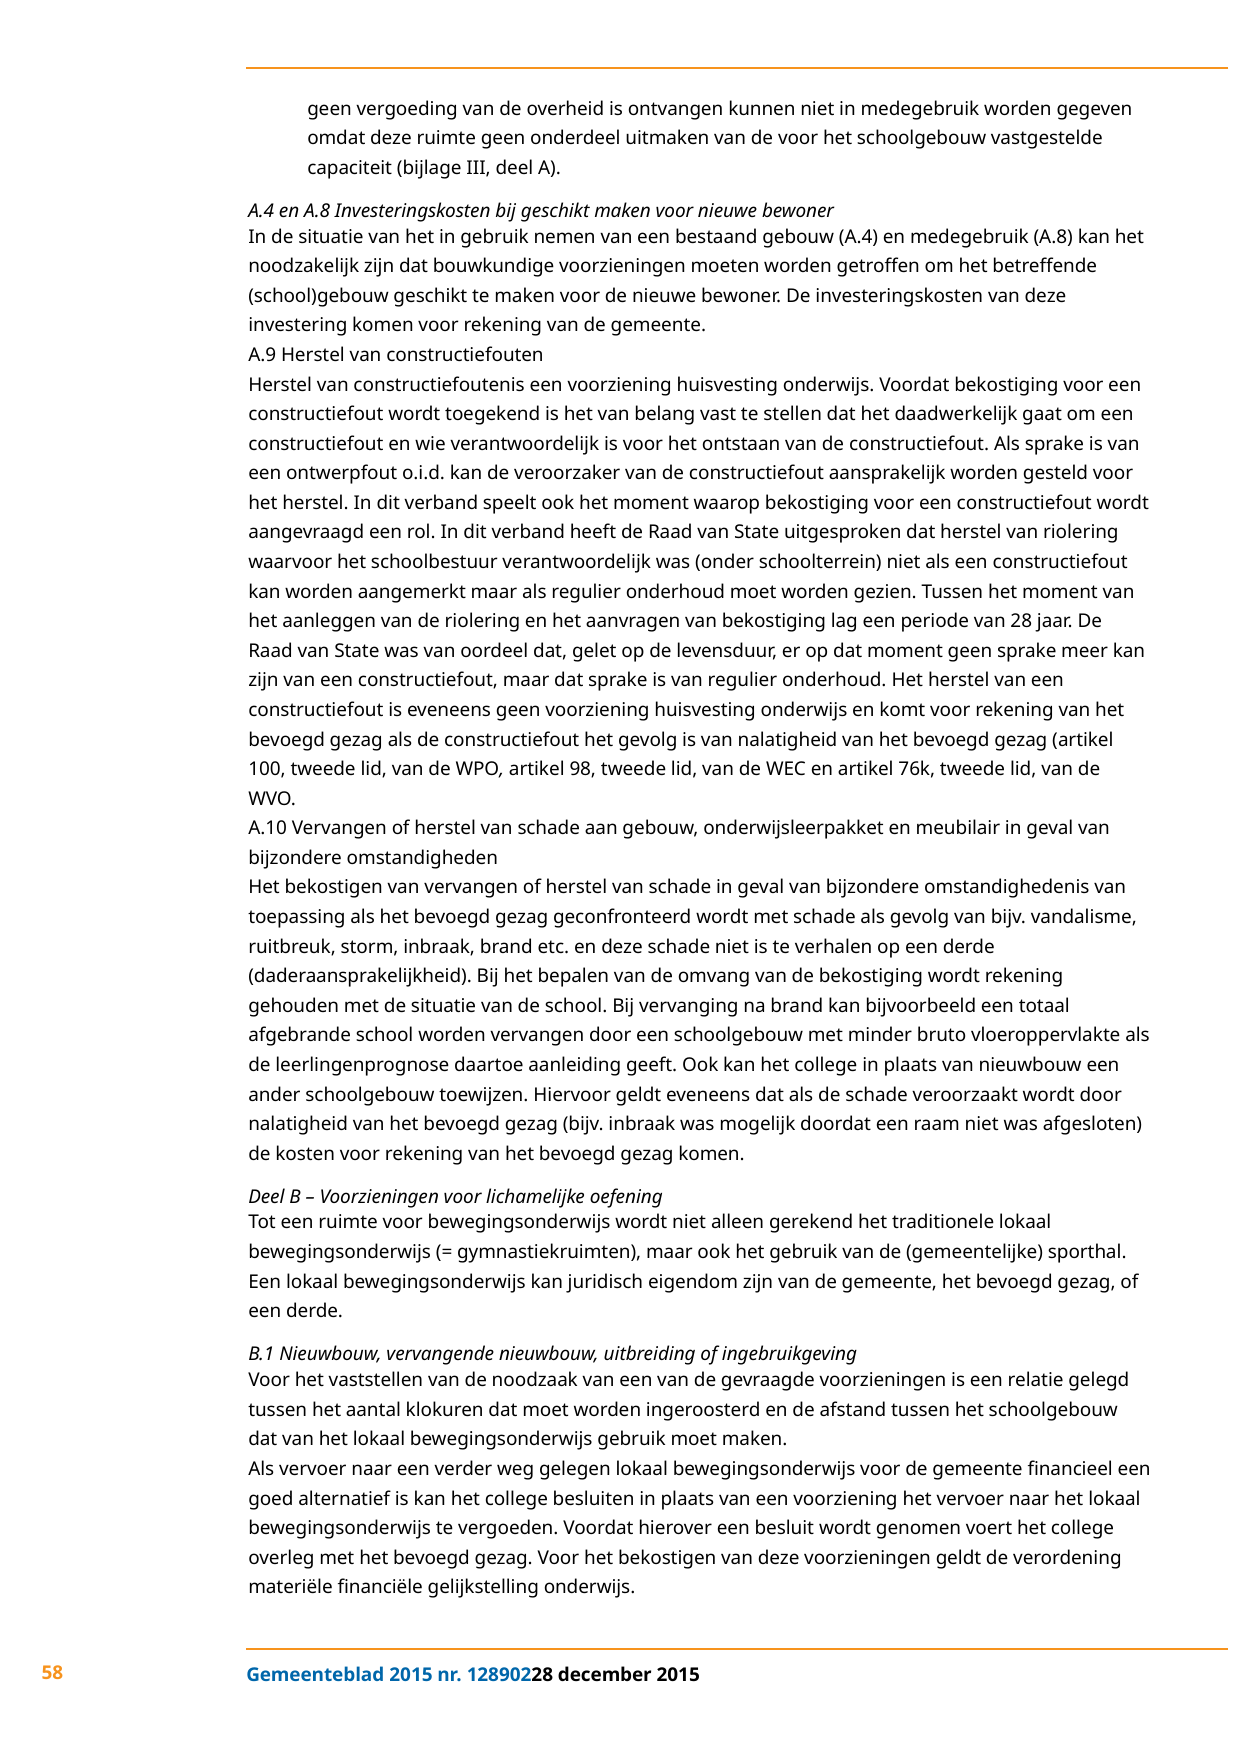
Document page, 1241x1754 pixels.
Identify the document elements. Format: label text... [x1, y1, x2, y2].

text Herstel van constructiefoutenis een voorziening huisvesting onderwijs. Voordat bekostiging voor een constructiefout wordt toegekend is het van belang vast te stellen dat het daadwerkelijk gaat om een constructiefout en wie verantwoordelijk is voor het ontstaan van de constructiefout. Als sprake is van een ontwerpfout o.i.d. kan de veroorzaker van de constructiefout aansprakelijk worden gesteld voor het herstel. In dit verband speelt ook het moment waarop bekostiging voor een constructiefout wordt aangevraagd een rol. In dit verband heeft de Raad van State uitgesproken dat herstel van riolering waarvoor het schoolbestuur verantwoordelijk was (onder schoolterrein) niet als een constructiefout kan worden aangemerkt maar als regulier onderhoud moet worden gezien. Tussen het moment van het aanleggen van de riolering en het aanvragen van bekostiging lag een periode van 28 jaar. De Raad van State was van oordeel dat, gelet op de levensduur, er op dat moment geen sprake meer kan zijn van een constructiefout, maar dat sprake is van regulier onderhoud. Het herstel van een constructiefout is eveneens geen voorziening huisvesting onderwijs en komt voor rekening van het bevoegd gezag als de constructiefout het gevolg is van nalatigheid van het bevoegd gezag (artikel 100, tweede lid, van de WPO, artikel 98, tweede lid, van de WEC en artikel 76k, tweede lid, van de WVO. [248, 371, 1152, 811]
text Het bekostigen van vervangen of herstel van schade in geval van bijzondere omstandighedenis van toepassing als het bevoegd gezag geconfronteerd wordt met schade als gevolg van bijv. vandalisme, ruitbreuk, storm, inbraak, brand etc. en deze schade niet is te verhalen op een derde (daderaansprakelijkheid). Bij het bepalen van de omvang van de bekostiging wordt rekening gehouden met de situatie van de school. Bij vervanging na brand kan bijvoorbeeld een totaal afgebrande school worden vervangen door een schoolgebouw met minder bruto vloeroppervlakte als de leerlingenprognose daartoe aanleiding geeft. Ook kan het college in plaats van nieuwbouw een ander schoolgebouw toewijzen. Hiervoor geldt eveneens dat als de schade veroorzaakt wordt door nalatigheid van het bevoegd gezag (bijv. inbraak was mogelijk doordat een raam niet was afgesloten) de kosten voor rekening van het bevoegd gezag komen. [248, 874, 1152, 1166]
text In de situatie van het in gebruik nemen van een bestaand gebouw (A.4) en medegebruik (A.8) kan het noodzakelijk zijn dat bouwkundige voorzieningen moeten worden getroffen om het betreffende (school)gebouw geschikt te maken voor de nieuwe bewoner. De investeringskosten van deze investering komen voor rekening van de gemeente. [248, 223, 1152, 337]
text A.9 Herstel van constructiefouten [248, 341, 1152, 367]
text A.10 Vervangen of herstel van schade aan gebouw, onderwijsleerpakket en meubilair in geval van bijzondere omstandigheden [248, 814, 1152, 870]
picture [41, 47, 231, 172]
text A.4 en A.8 Investeringskosten bij geschikt maken voor nieuwe bewoner [248, 197, 1152, 223]
list geen vergoeding van de overheid is ontvangen kunnen niet in medegebruik worden gegeven omdat deze ruimte geen onderdeel uitmaken van de voor het schoolgebouw vastgestelde capaciteit (bijlage III, deel A). [248, 95, 1152, 180]
text Voor het vaststellen van de noodzaak van een van de gevraagde voorzieningen is een relatie gelegd tussen het aantal klokuren dat moet worden ingeroosterd en de afstand tussen het schoolgebouw dat van het lokaal bewegingsonderwijs gebruik moet maken. [248, 1366, 1152, 1451]
text Deel B – Voorzieningen voor lichamelijke oefening [248, 1183, 1152, 1209]
text Als vervoer naar een verder weg gelegen lokaal bewegingsonderwijs voor de gemeente financieel een goed alternatief is kan het college besluiten in plaats van een voorziening het vervoer naar het lokaal bewegingsonderwijs te vergoeden. Voordat hierover een besluit wordt genomen voert het college overleg met het bevoegd gezag. Voor het bekostigen van deze voorzieningen geldt de verordening materiële financiële gelijkstelling onderwijs. [248, 1455, 1152, 1599]
text B.1 Nieuwbouw, vervangende nieuwbouw, uitbreiding of ingebruikgeving [248, 1341, 1152, 1366]
text Tot een ruimte voor bewegingsonderwijs wordt niet alleen gerekend het traditionele lokaal bewegingsonderwijs (= gymnastiekruimten), maar ook het gebruik van de (gemeentelijke) sporthal. Een lokaal bewegingsonderwijs kan juridisch eigendom zijn van de gemeente, het bevoegd gezag, of een derde. [248, 1209, 1152, 1323]
